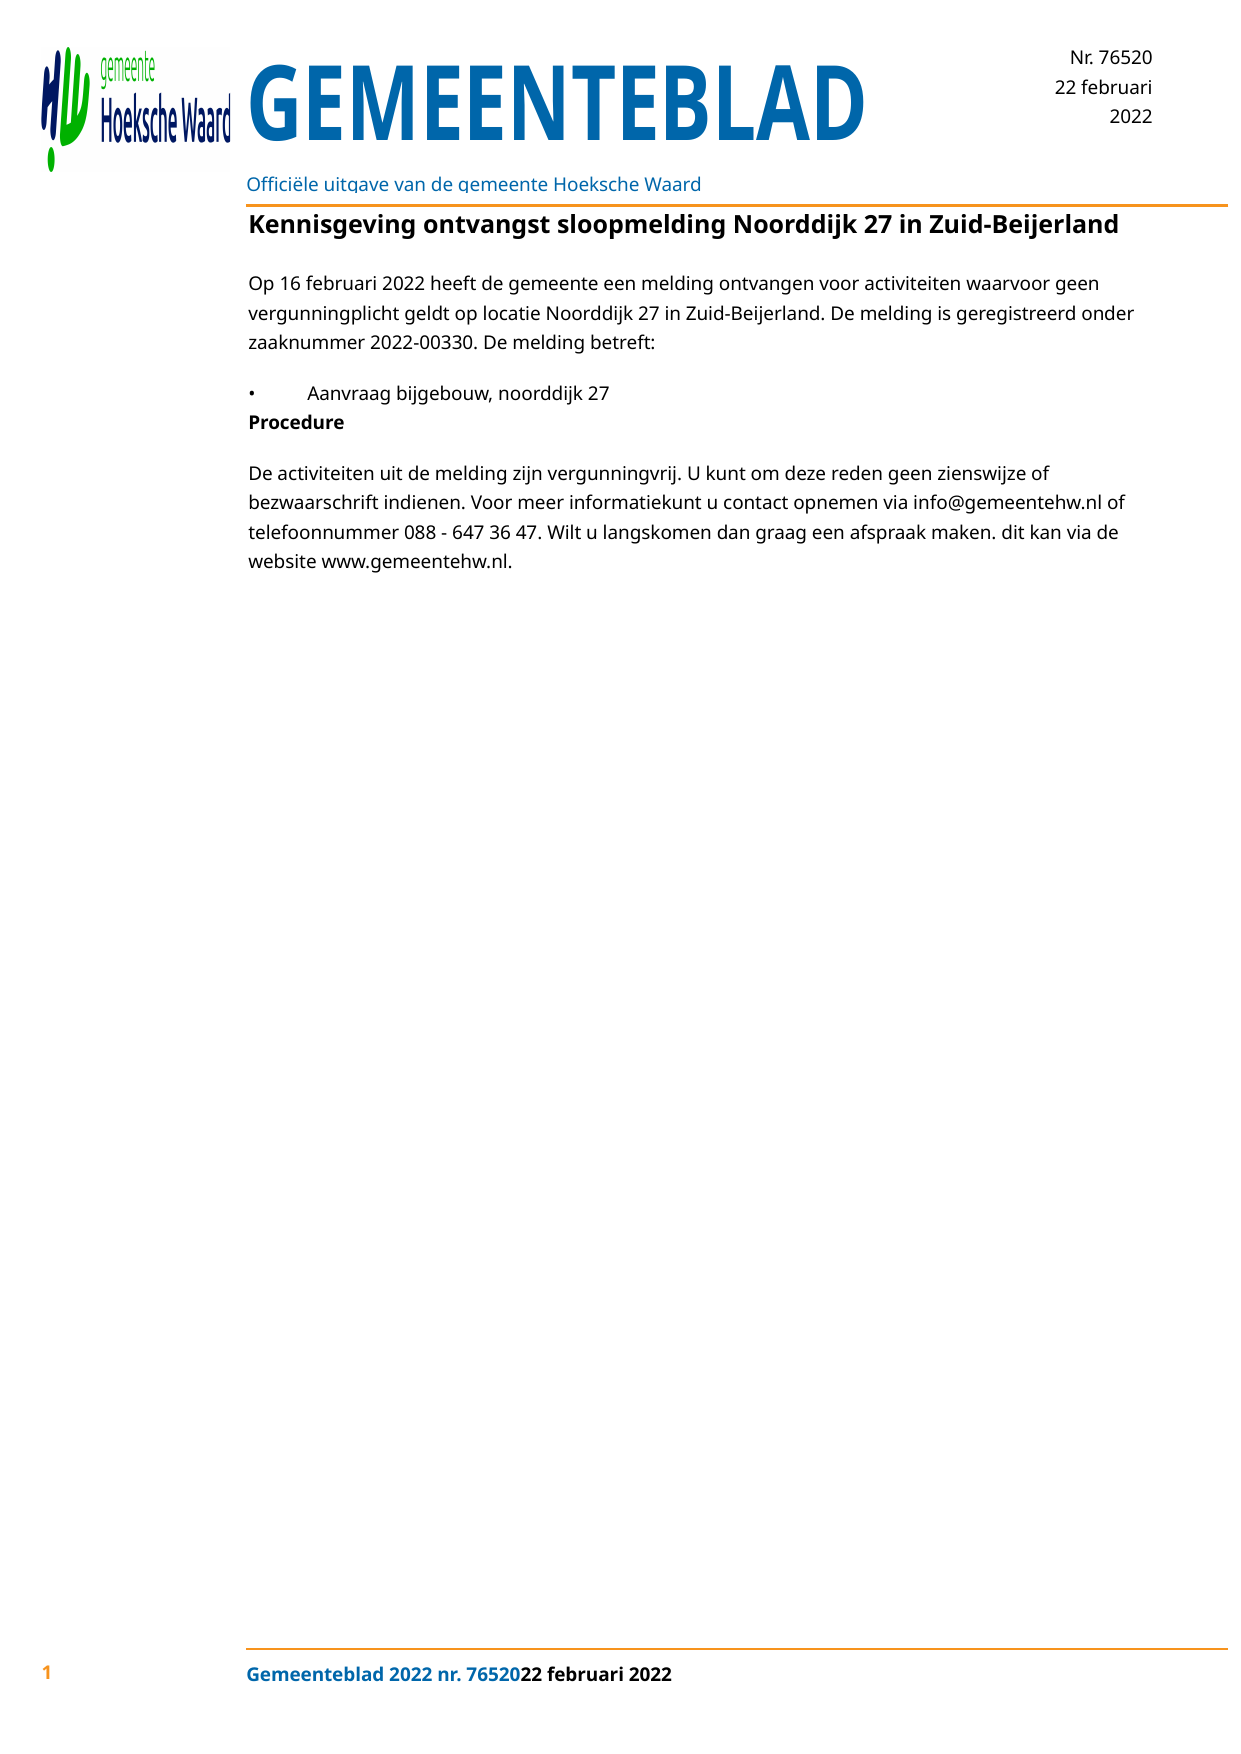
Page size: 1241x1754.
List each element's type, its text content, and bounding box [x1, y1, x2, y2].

picture [41, 47, 231, 172]
text Kennisgeving ontvangst sloopmelding Noorddijk 27 in Zuid-Beijerland [248, 207, 1152, 241]
text De activiteiten uit de melding zijn vergunningvrij. U kunt om deze reden geen zienswijze of bezwaarschrift indienen. Voor meer informatiekunt u contact opnemen via info@gemeentehw.nl of telefoonnummer 088 - 647 36 47. Wilt u langskomen dan graag een afspraak maken. dit kan via de website www.gemeentehw.nl. [248, 460, 1152, 574]
text Procedure [248, 409, 1152, 435]
text Op 16 februari 2022 heeft de gemeente een melding ontvangen voor activiteiten waarvoor geen vergunningplicht geldt op locatie Noorddijk 27 in Zuid-Beijerland. De melding is geregistreerd onder zaaknummer 2022-00330. De melding betreft: [248, 270, 1152, 355]
list Aanvraag bijgebouw, noorddijk 27 [248, 380, 1152, 406]
